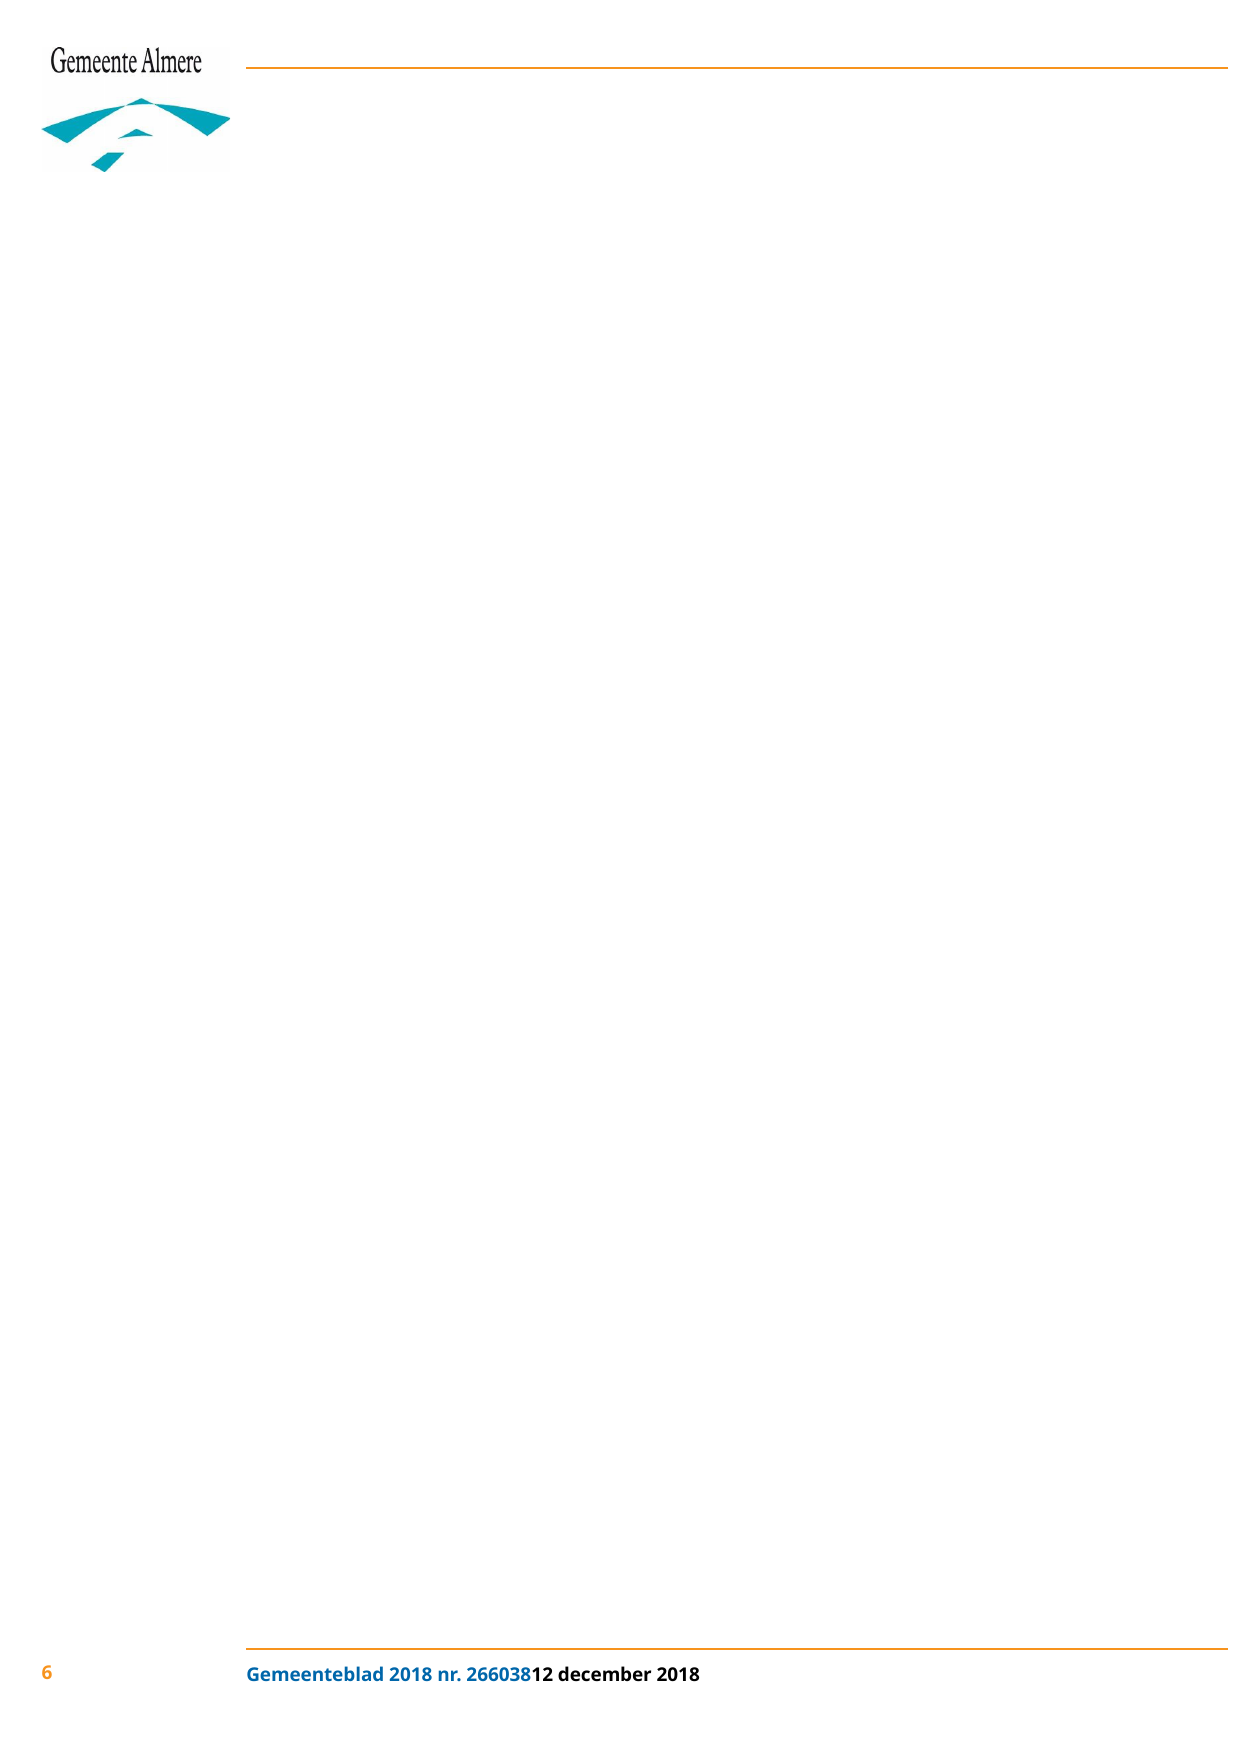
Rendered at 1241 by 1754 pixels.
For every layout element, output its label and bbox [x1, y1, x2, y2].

picture [41, 47, 231, 172]
